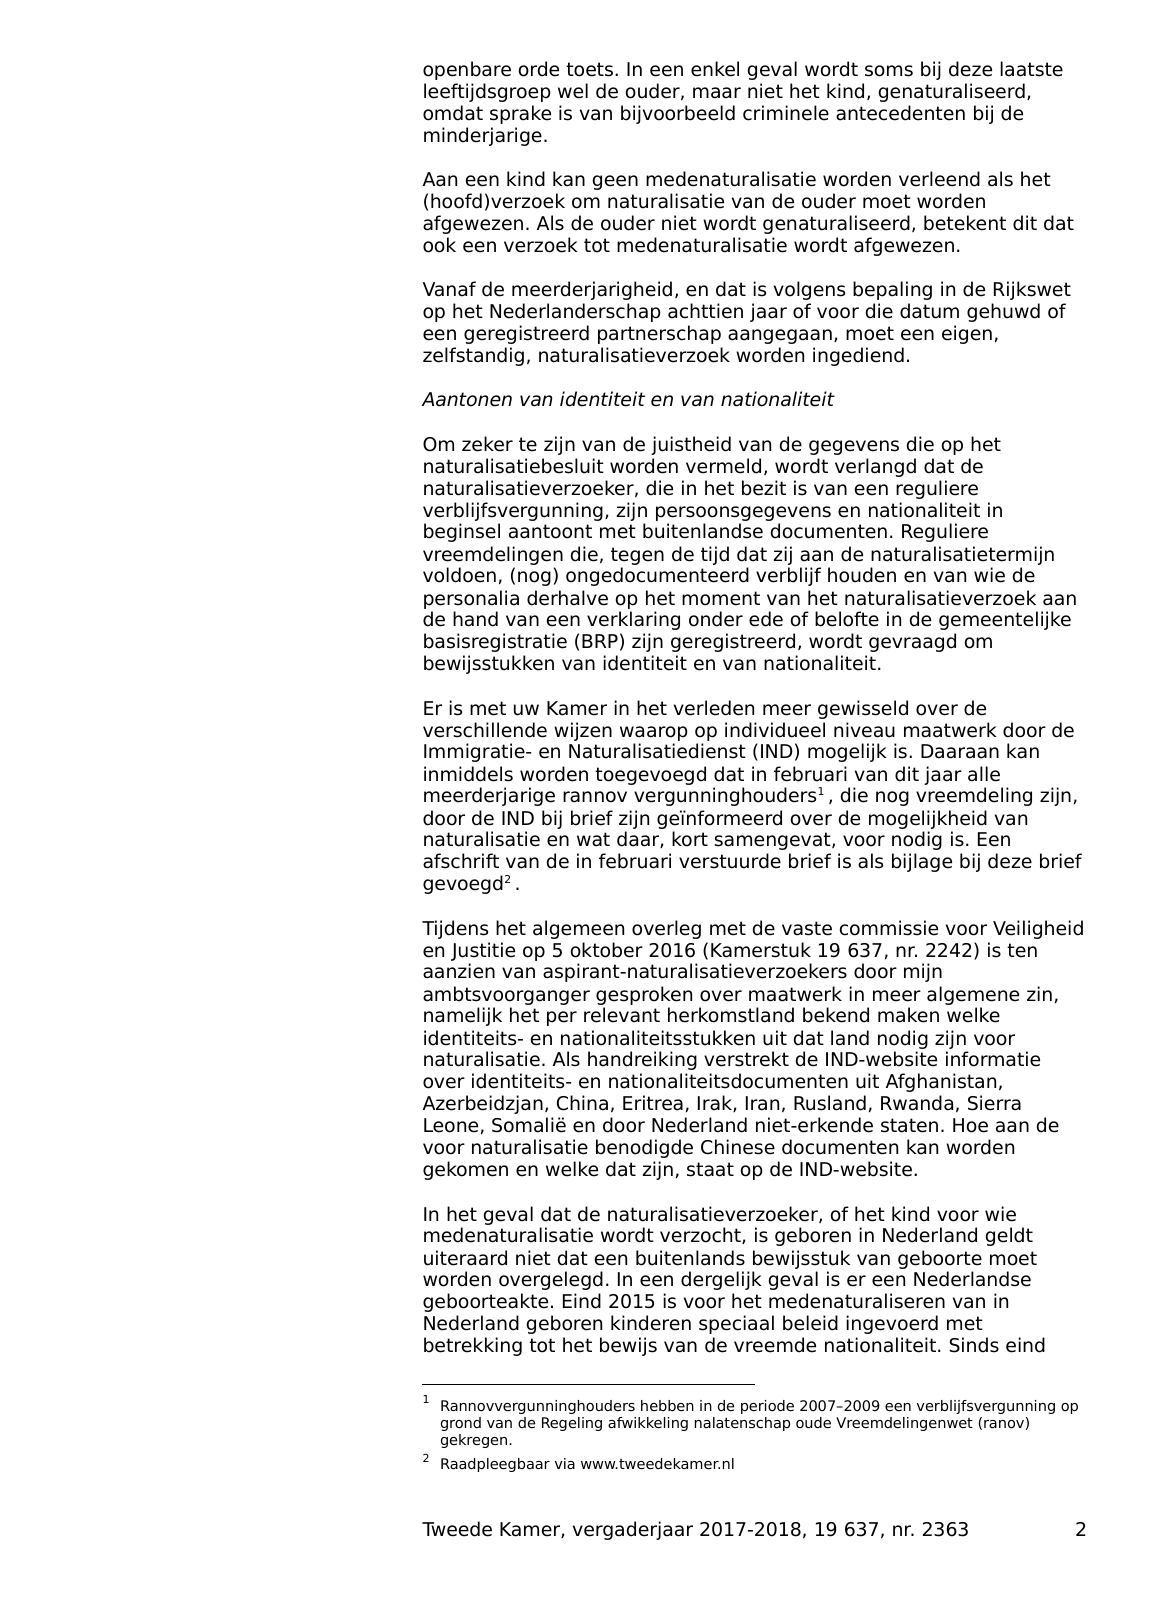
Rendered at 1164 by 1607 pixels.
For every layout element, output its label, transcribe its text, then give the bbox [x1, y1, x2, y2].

text Tijdens het algemeen overleg met de vaste commissie voor Veiligheid en Justitie op 5 oktober 2016 (Kamerstuk 19 637, nr. 2242) is ten aanzien van aspirant-naturalisatieverzoekers door mijn ambtsvoorganger gesproken over maatwerk in meer algemene zin, namelijk het per relevant herkomstland bekend maken welke identiteits- en nationaliteitsstukken uit dat land nodig zijn voor naturalisatie. Als handreiking verstrekt de IND-website informatie over identiteits- en nationaliteitsdocumenten uit Afghanistan, Azerbeidzjan, China, Eritrea, Irak, Iran, Rusland, Rwanda, Sierra Leone, Somalië en door Nederland niet-erkende staten. Hoe aan de voor naturalisatie benodigde Chinese documenten kan worden gekomen en welke dat zijn, staat op de IND-website. [422, 917, 1087, 1181]
text Er is met uw Kamer in het verleden meer gewisseld over de verschillende wijzen waarop op individueel niveau maatwerk door de Immigratie- en Naturalisatiedienst (IND) mogelijk is. Daaraan kan inmiddels worden toegevoegd dat in februari van dit jaar alle meerderjarige rannov vergunninghouders, die nog vreemdeling zijn, door de IND bij brief zijn geïnformeerd over de mogelijkheid van naturalisatie en wat daar, kort samengevat, voor nodig is. Een afschrift van de in februari verstuurde brief is als bijlage bij deze brief gevoegd. [422, 697, 1087, 895]
text Om zeker te zijn van de juistheid van de gegevens die op het naturalisatiebesluit worden vermeld, wordt verlangd dat de naturalisatieverzoeker, die in het bezit is van een reguliere verblijfsvergunning, zijn persoonsgegevens en nationaliteit in beginsel aantoont met buitenlandse documenten. Reguliere vreemdelingen die, tegen de tijd dat zij aan de naturalisatietermijn voldoen, (nog) ongedocumenteerd verblijf houden en van wie de personalia derhalve op het moment van het naturalisatieverzoek aan de hand van een verklaring onder ede of belofte in de gemeentelijke basisregistratie (BRP) zijn geregistreerd, wordt gevraagd om bewijsstukken van identiteit en van nationaliteit. [422, 433, 1087, 675]
subtitle Aantonen van identiteit en van nationaliteit [422, 389, 1087, 411]
text In het geval dat de naturalisatieverzoeker, of het kind voor wie medenaturalisatie wordt verzocht, is geboren in Nederland geldt uiteraard niet dat een buitenlands bewijsstuk van geboorte moet worden overgelegd. In een dergelijk geval is er een Nederlandse geboorteakte. Eind 2015 is voor het medenaturaliseren van in Nederland geboren kinderen speciaal beleid ingevoerd met betrekking tot het bewijs van de vreemde nationaliteit. Sinds eind [422, 1203, 1087, 1357]
text Aan een kind kan geen medenaturalisatie worden verleend als het (hoofd)verzoek om naturalisatie van de ouder moet worden afgewezen. Als de ouder niet wordt genaturaliseerd, betekent dit dat ook een verzoek tot medenaturalisatie wordt afgewezen. [422, 169, 1087, 257]
text Rannovvergunninghouders hebben in de periode 2007–2009 een verblijfsvergunning op grond van de Regeling afwikkeling nalatenschap oude Vreemdelingenwet (ranov) gekregen. [422, 1393, 1087, 1449]
text Raadpleegbaar via www.tweedekamer.nl [422, 1452, 1087, 1474]
text Vanaf de meerderjarigheid, en dat is volgens bepaling in de Rijkswet op het Nederlanderschap achttien jaar of voor die datum gehuwd of een geregistreerd partnerschap aangegaan, moet een eigen, zelfstandig, naturalisatieverzoek worden ingediend. [422, 279, 1087, 367]
text openbare orde toets. In een enkel geval wordt soms bij deze laatste leeftijdsgroep wel de ouder, maar niet het kind, genaturaliseerd, omdat sprake is van bijvoorbeeld criminele antecedenten bij de minderjarige. [422, 59, 1087, 147]
